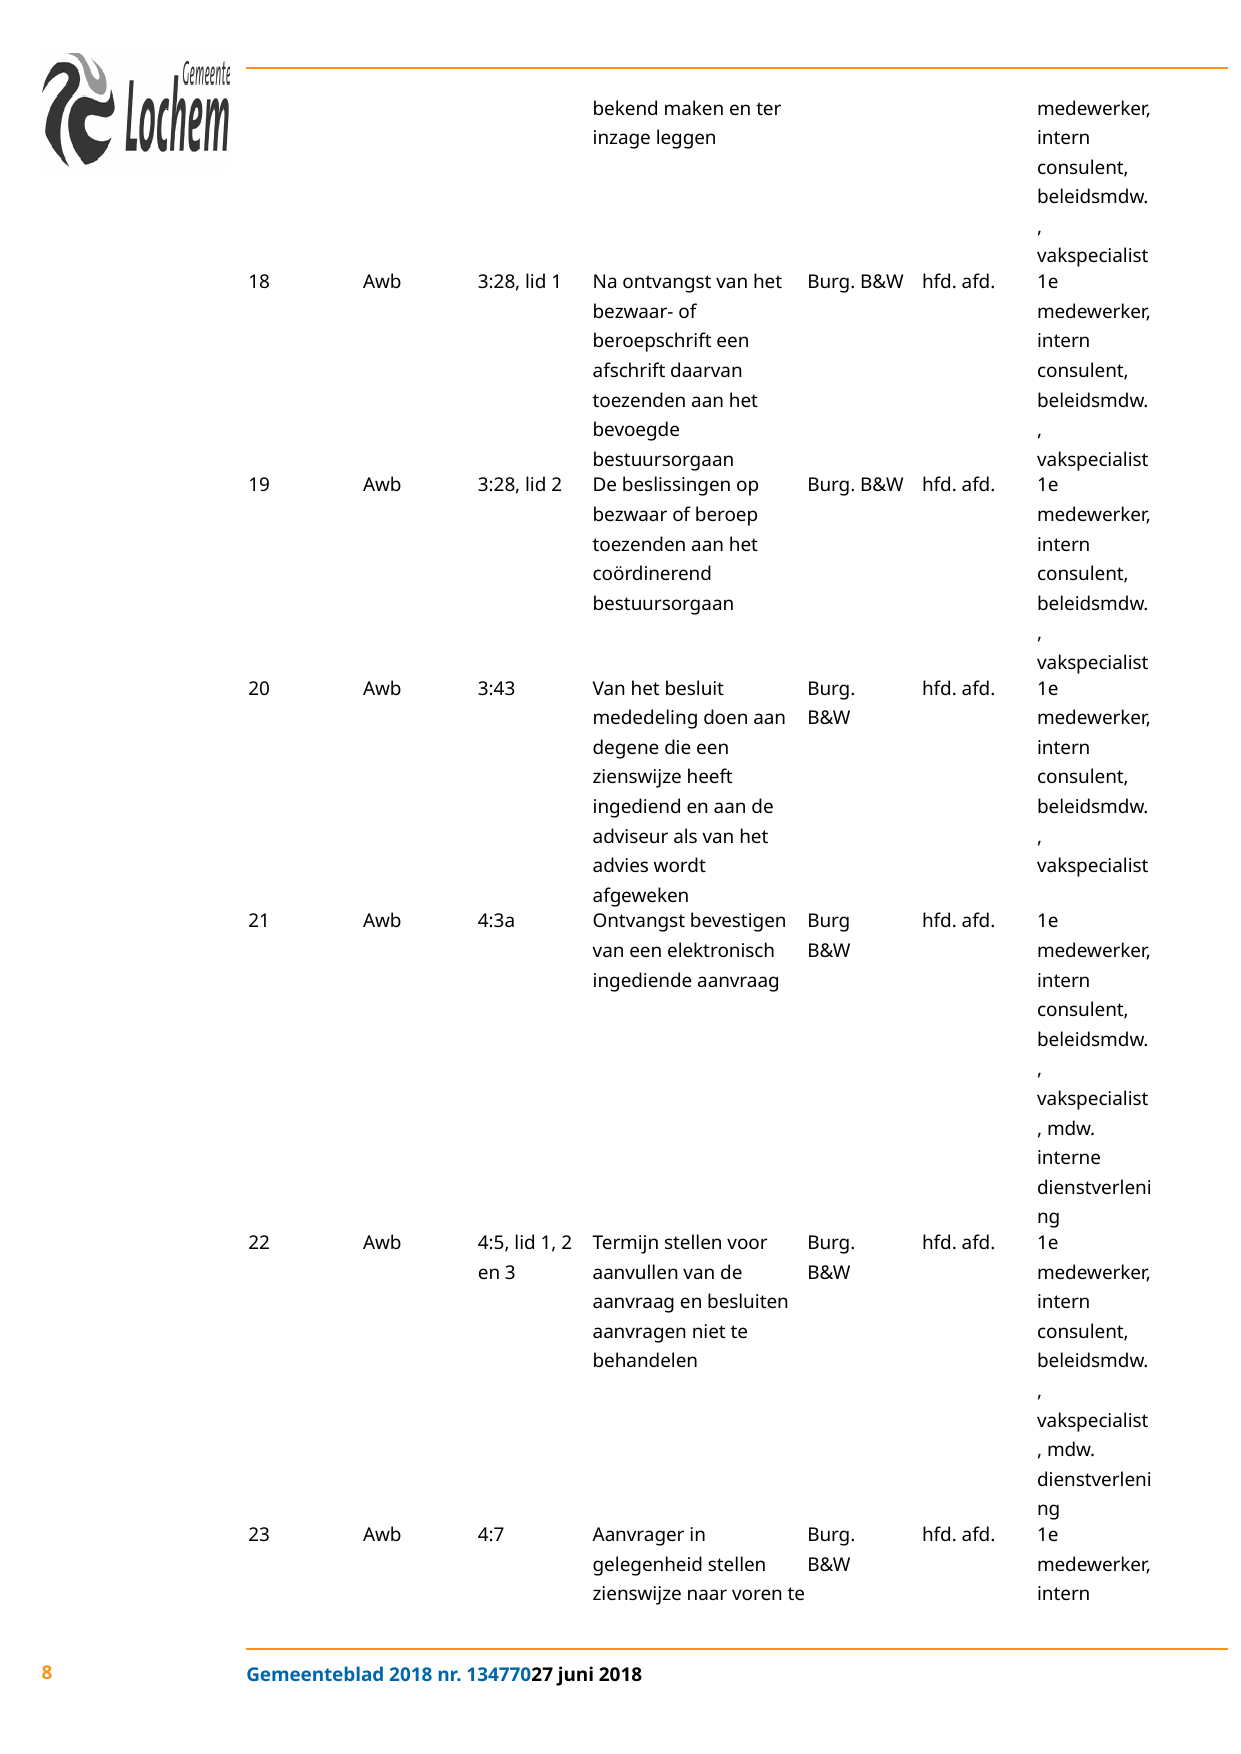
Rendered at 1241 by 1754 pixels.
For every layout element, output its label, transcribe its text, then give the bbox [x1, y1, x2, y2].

table_cell Ontvangst bevestigen van een elektronisch ingediende aanvraag [593, 908, 807, 1229]
table_cell 1e medewerker, intern consulent, beleidsmdw., vakspecialist [1037, 269, 1152, 472]
table_cell Burg. B&W [807, 675, 922, 908]
table_cell hfd. afd. [922, 269, 1037, 472]
table_cell 1e medewerker, intern consulent, beleidsmdw., vakspecialist [1037, 675, 1152, 908]
table_cell [363, 95, 478, 268]
table_cell Burg B&W [807, 908, 922, 1229]
table_cell hfd. afd. [922, 675, 1037, 908]
table_cell 19 [248, 472, 363, 675]
table_cell Awb [363, 472, 478, 675]
table_cell hfd. afd. [922, 472, 1037, 675]
table_cell 1e medewerker, intern consulent, beleidsmdw., vakspecialist [1037, 472, 1152, 675]
table_cell 4:7 [478, 1521, 592, 1606]
table_cell [922, 95, 1037, 268]
table_cell medewerker, intern consulent, beleidsmdw., vakspecialist [1037, 95, 1152, 268]
table_cell 20 [248, 675, 363, 908]
table_cell Burg. B&W [807, 1229, 922, 1521]
table_cell 4:3a [478, 908, 592, 1229]
table_cell 21 [248, 908, 363, 1229]
table_cell hfd. afd. [922, 908, 1037, 1229]
table_cell Termijn stellen voor aanvullen van de aanvraag en besluiten aanvragen niet te behandelen [593, 1229, 807, 1521]
table_cell Burg. B&W [807, 472, 922, 675]
table_cell De beslissingen op bezwaar of beroep toezenden aan het coördinerend bestuursorgaan [593, 472, 807, 675]
table_cell 3:28, lid 1 [478, 269, 592, 472]
table_cell [807, 95, 922, 268]
table_cell 1e medewerker, intern consulent, beleidsmdw., vakspecialist, mdw. interne dienstverlening [1037, 908, 1152, 1229]
table_cell Awb [363, 908, 478, 1229]
table_cell Van het besluit mededeling doen aan degene die een zienswijze heeft ingediend en aan de adviseur als van het advies wordt afgeweken [593, 675, 807, 908]
table_cell 3:43 [478, 675, 592, 908]
table_cell Awb [363, 269, 478, 472]
table_cell hfd. afd. [922, 1521, 1037, 1606]
table_cell Awb [363, 1229, 478, 1521]
table_cell Burg. B&W [807, 1521, 922, 1606]
table_cell bekend maken en ter inzage leggen [593, 95, 807, 268]
table_cell 22 [248, 1229, 363, 1521]
table_cell 3:28, lid 2 [478, 472, 592, 675]
table_cell Awb [363, 675, 478, 908]
table_cell 23 [248, 1521, 363, 1606]
table_cell Burg. B&W [807, 269, 922, 472]
table_cell 1e medewerker, intern [1037, 1521, 1152, 1606]
table_cell 1e medewerker, intern consulent, beleidsmdw., vakspecialist , mdw. dienstverlening [1037, 1229, 1152, 1521]
table_cell 18 [248, 269, 363, 472]
table_cell Na ontvangst van het bezwaar- of beroepschrift een afschrift daarvan toezenden aan het bevoegde bestuursorgaan [593, 269, 807, 472]
table_cell [248, 95, 363, 268]
table_cell hfd. afd. [922, 1229, 1037, 1521]
table_cell Aanvrager in gelegenheid stellen zienswijze naar voren te [593, 1521, 807, 1606]
picture [41, 47, 231, 172]
table_cell Awb [363, 1521, 478, 1606]
table_cell 4:5, lid 1, 2 en 3 [478, 1229, 592, 1521]
table_cell [478, 95, 592, 268]
